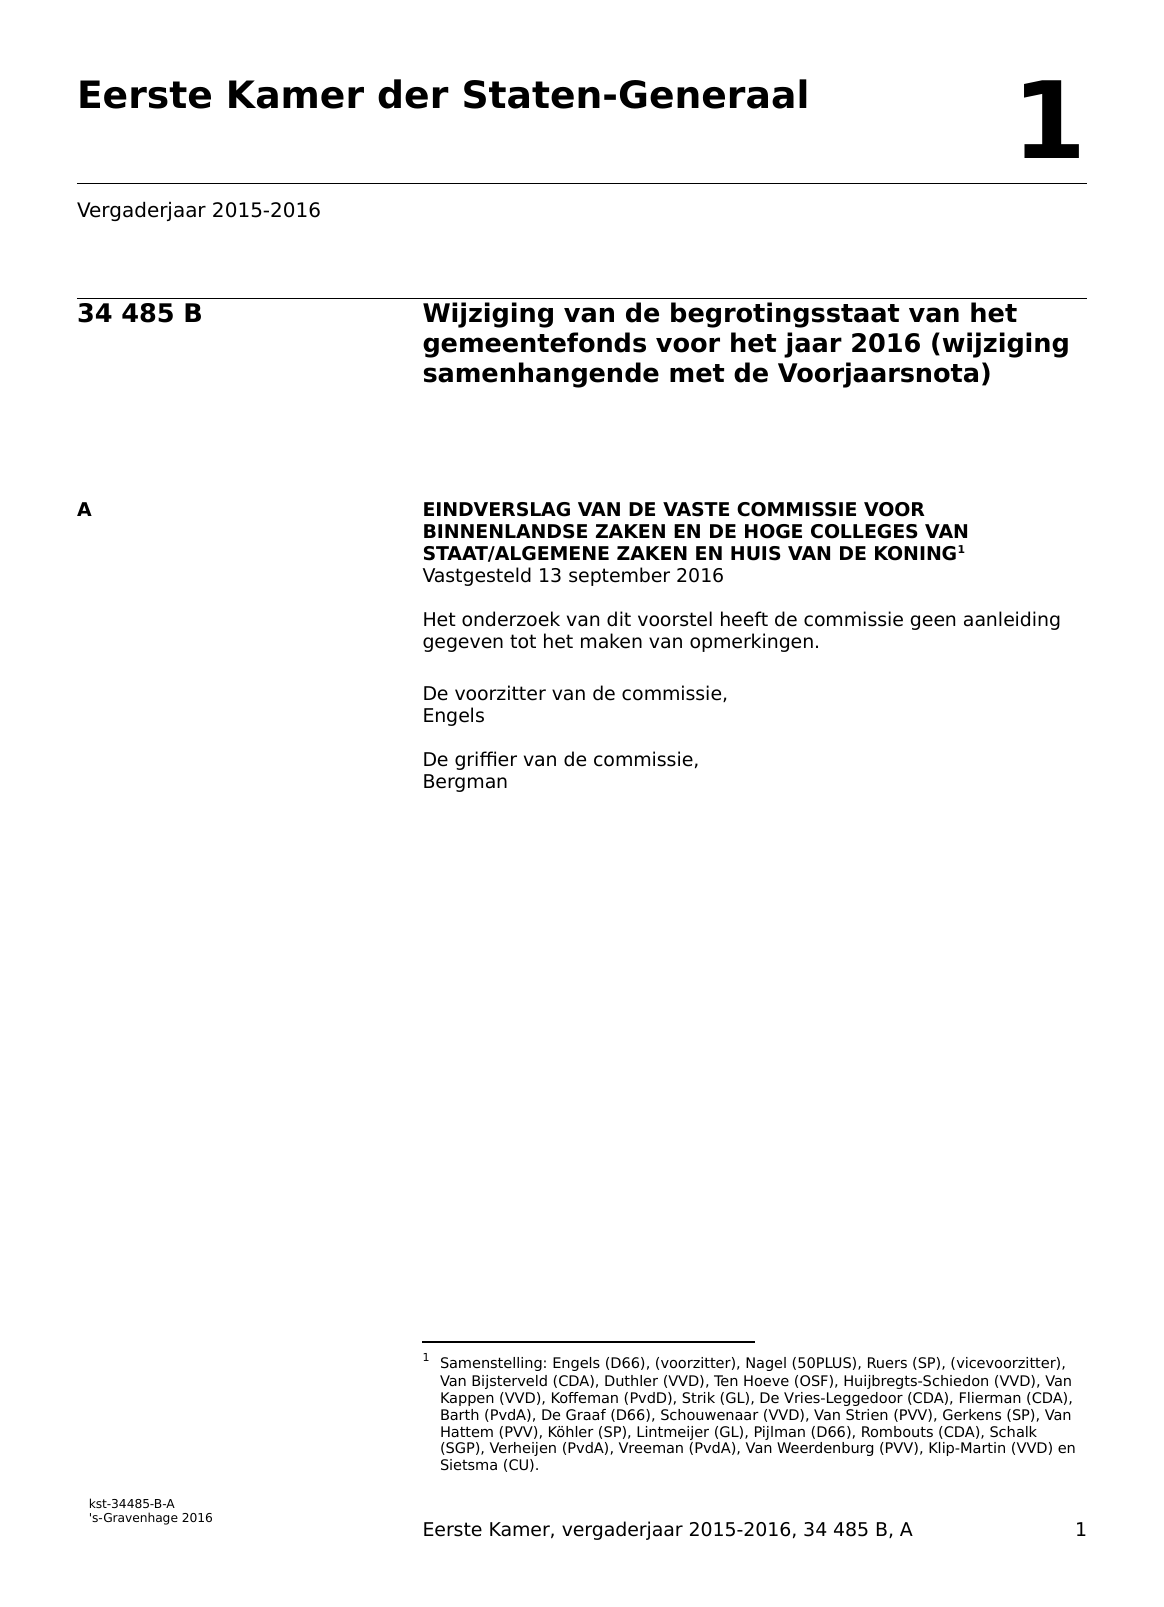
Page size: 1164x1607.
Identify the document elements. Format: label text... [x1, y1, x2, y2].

text kst-34485-B-A [88, 1497, 323, 1511]
text Samenstelling: Engels (D66), (voorzitter), Nagel (50PLUS), Ruers (SP), (vicevoorzitter), Van Bijsterveld (CDA), Duthler (VVD), Ten Hoeve (OSF), Huijbregts-Schiedon (VVD), Van Kappen (VVD), Koffeman (PvdD), Strik (GL), De Vries-Leggedoor (CDA), Flierman (CDA), Barth (PvdA), De Graaf (D66), Schouwenaar (VVD), Van Strien (PVV), Gerkens (SP), Van Hattem (PVV), Köhler (SP), Lintmeijer (GL), Pijlman (D66), Rombouts (CDA), Schalk (SGP), Verheijen (PvdA), Vreeman (PvdA), Van Weerdenburg (PVV), Klip-Martin (VVD) en Sietsma (CU). [422, 1351, 1087, 1474]
text De voorzitter van de commissie, Engels [422, 683, 1087, 727]
text Het onderzoek van dit voorstel heeft de commissie geen aanleiding gegeven tot het maken van opmerkingen. [422, 609, 1087, 653]
text De griffier van de commissie, Bergman [422, 749, 1087, 793]
text Vastgesteld 13 september 2016 [422, 565, 1087, 587]
subtitle A EINDVERSLAG VAN DE VASTE COMMISSIE VOOR BINNENLANDSE ZAKEN EN DE HOGE COLLEGES VAN STAAT/ALGEMENE ZAKEN EN HUIS VAN DE KONING [77, 499, 1087, 565]
table_header Eerste Kamer der Staten-Generaal [77, 59, 886, 183]
table_header 1 [886, 59, 1087, 183]
table_cell Vergaderjaar 2015-2016 [77, 184, 1087, 298]
text 's-Gravenhage 2016 [88, 1511, 323, 1525]
subtitle 34 485 B Wijziging van de begrotingsstaat van het gemeentefonds voor het jaar 2016 (wijziging samenhangende met de Voorjaarsnota) [77, 299, 1087, 388]
